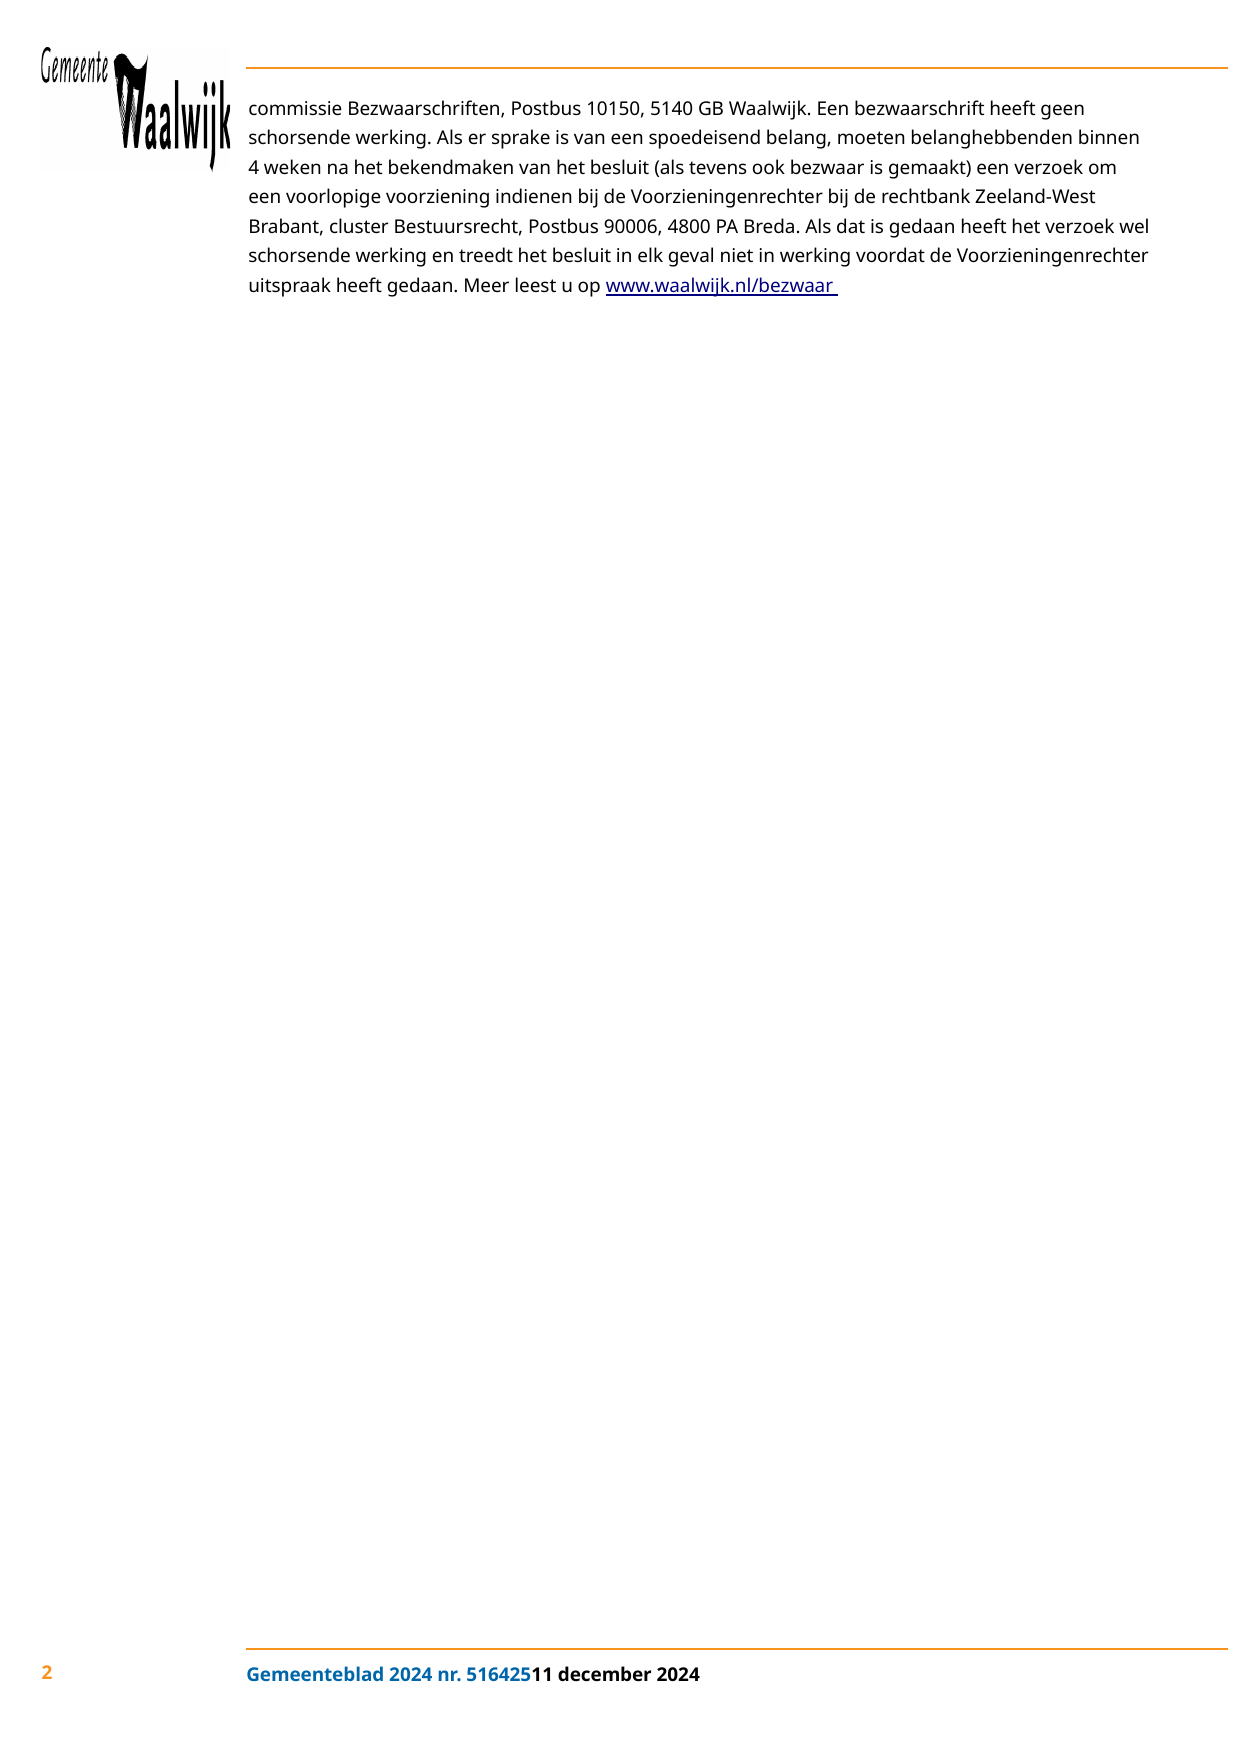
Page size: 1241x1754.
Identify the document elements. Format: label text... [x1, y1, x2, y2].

picture [41, 47, 231, 172]
text commissie Bezwaarschriften, Postbus 10150, 5140 GB Waalwijk. Een bezwaarschrift heeft geen schorsende werking. Als er sprake is van een spoedeisend belang, moeten belanghebbenden binnen 4 weken na het bekendmaken van het besluit (als tevens ook bezwaar is gemaakt) een verzoek om een voorlopige voorziening indienen bij de Voorzieningenrechter bij de rechtbank Zeeland-West Brabant, cluster Bestuursrecht, Postbus 90006, 4800 PA Breda. Als dat is gedaan heeft het verzoek wel schorsende werking en treedt het besluit in elk geval niet in werking voordat de Voorzieningenrechter uitspraak heeft gedaan. Meer leest u op www.waalwijk.nl/bezwaar [248, 95, 1152, 298]
